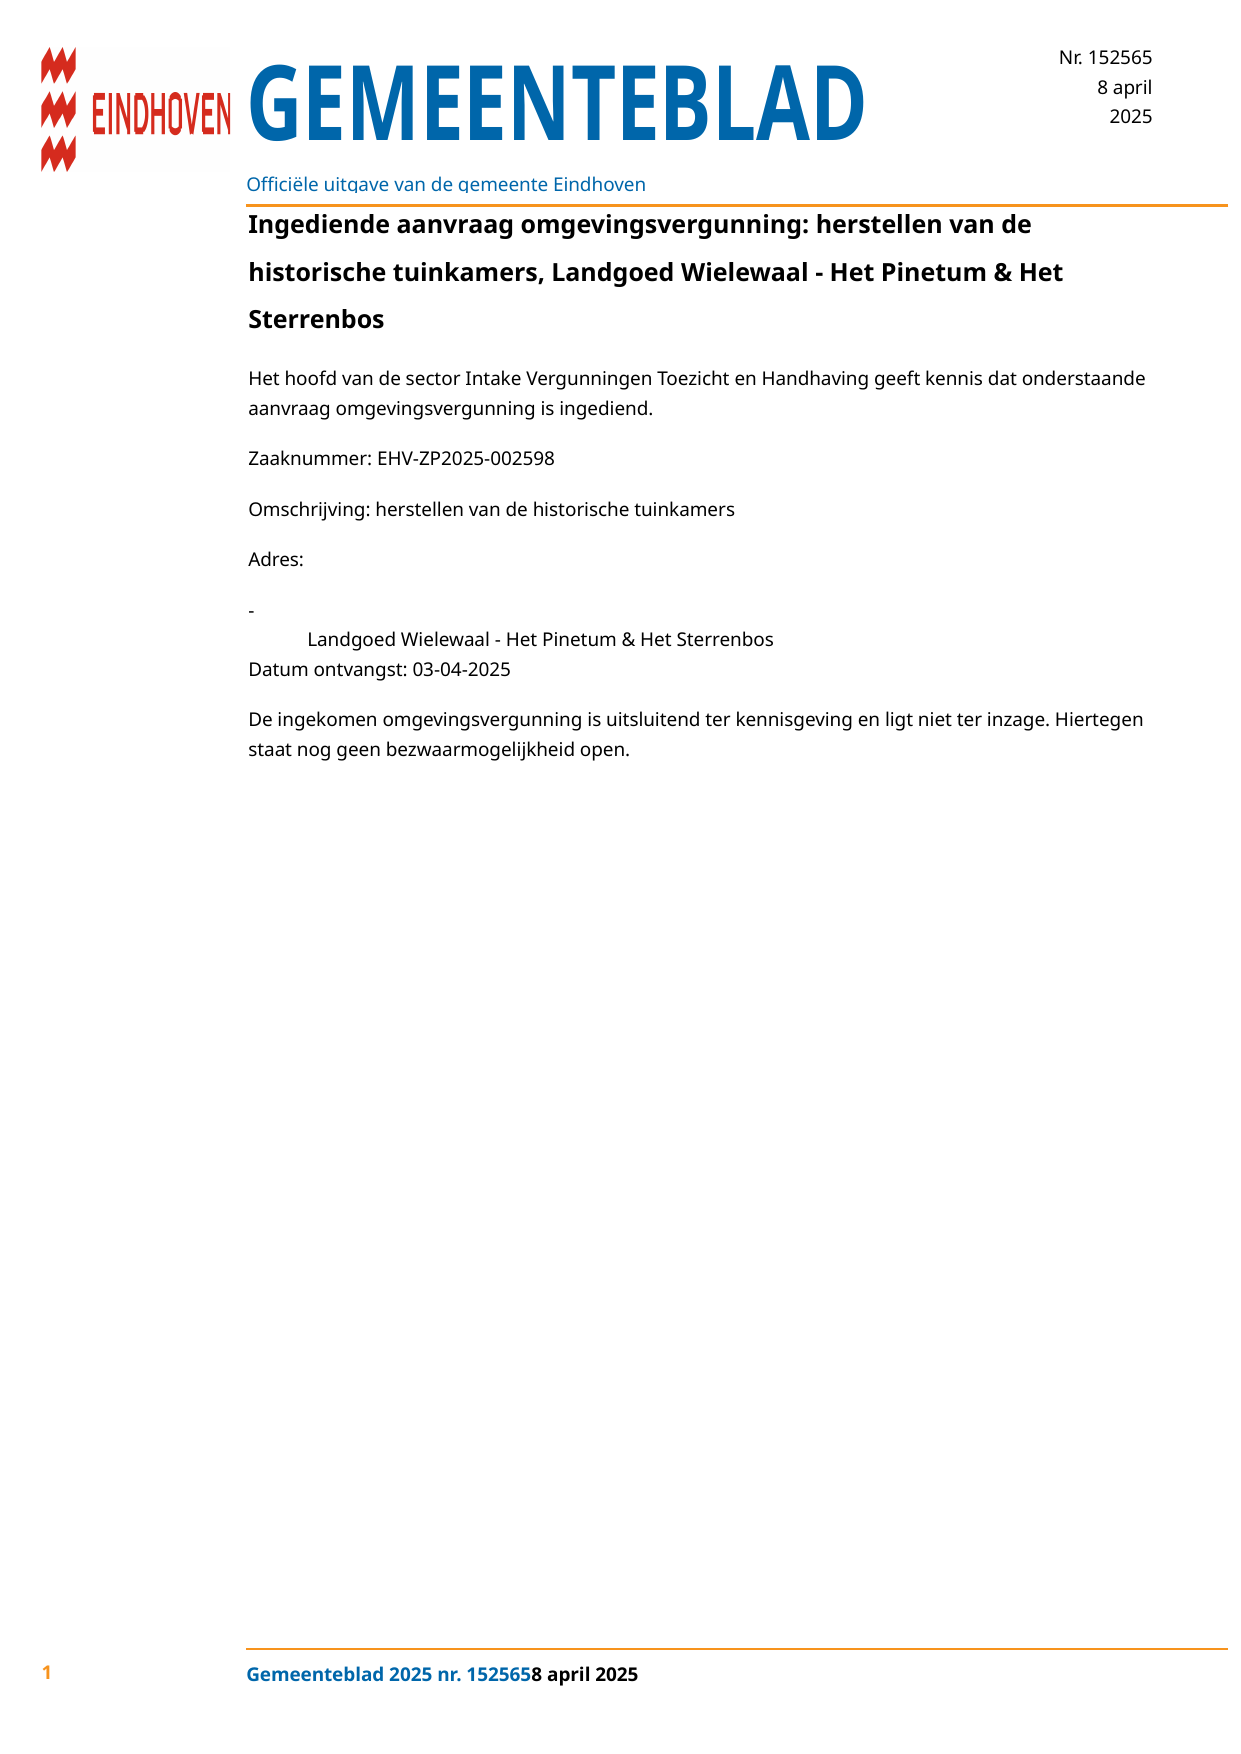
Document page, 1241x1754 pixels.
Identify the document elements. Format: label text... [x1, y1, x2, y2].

text De ingekomen omgevingsvergunning is uitsluitend ter kennisgeving en ligt niet ter inzage. Hiertegen staat nog geen bezwaarmogelijkheid open. [248, 706, 1152, 762]
picture [41, 47, 231, 172]
list Landgoed Wielewaal - Het Pinetum & Het Sterrenbos [248, 626, 1152, 652]
text Het hoofd van de sector Intake Vergunningen Toezicht en Handhaving geeft kennis dat onderstaande aanvraag omgevingsvergunning is ingediend. [248, 366, 1152, 421]
text Datum ontvangst: 03-04-2025 [248, 656, 1152, 682]
text Zaaknummer: EHV-ZP2025-002598 [248, 446, 1152, 471]
text Adres: [248, 546, 1152, 572]
text Ingediende aanvraag omgevingsvergunning: herstellen van de historische tuinkamers, Landgoed Wielewaal - Het Pinetum & Het Sterrenbos [248, 207, 1152, 336]
text Omschrijving: herstellen van de historische tuinkamers [248, 496, 1152, 522]
